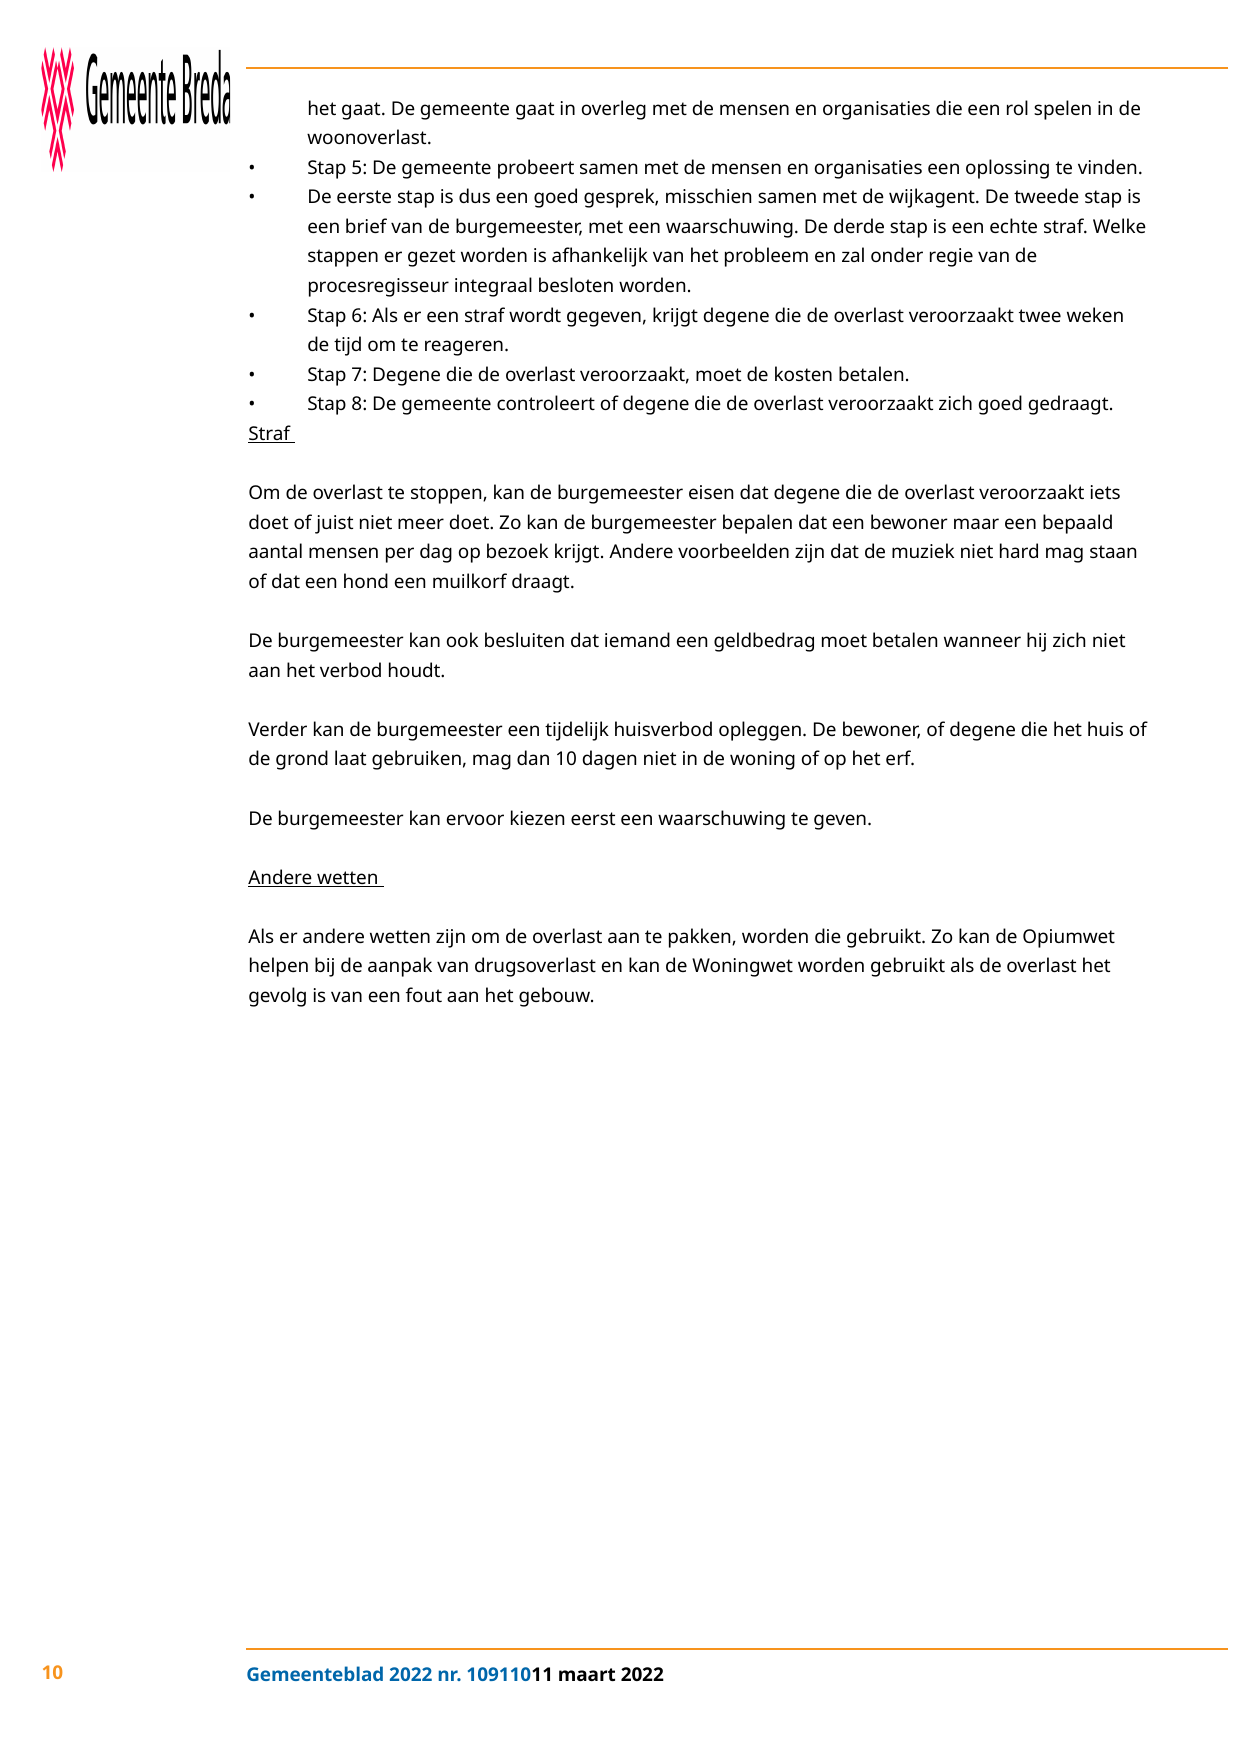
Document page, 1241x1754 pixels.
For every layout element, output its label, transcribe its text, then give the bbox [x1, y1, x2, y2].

text Om de overlast te stoppen, kan de burgemeester eisen dat degene die de overlast veroorzaakt iets doet of juist niet meer doet. Zo kan de burgemeester bepalen dat een bewoner maar een bepaald aantal mensen per dag op bezoek krijgt. Andere voorbeelden zijn dat de muziek niet hard mag staan of dat een hond een muilkorf draagt. [248, 479, 1152, 594]
text De burgemeester kan ook besluiten dat iemand een geldbedrag moet betalen wanneer hij zich niet aan het verbod houdt. [248, 627, 1152, 683]
text Verder kan de burgemeester een tijdelijk huisverbod opleggen. De bewoner, of degene die het huis of de grond laat gebruiken, mag dan 10 dagen niet in de woning of op het erf. [248, 716, 1152, 771]
text Andere wetten [248, 864, 1152, 890]
list het gaat. De gemeente gaat in overleg met de mensen en organisaties die een rol spelen in de woonoverlast. [248, 95, 1152, 150]
text Als er andere wetten zijn om de overlast aan te pakken, worden die gebruikt. Zo kan de Opiumwet helpen bij de aanpak van drugsoverlast en kan de Woningwet worden gebruikt als de overlast het gevolg is van een fout aan het gebouw. [248, 923, 1152, 1008]
text De burgemeester kan ervoor kiezen eerst een waarschuwing te geven. [248, 805, 1152, 831]
text Straf [248, 420, 1152, 446]
picture [41, 47, 231, 172]
list Stap 5: De gemeente probeert samen met de mensen en organisaties een oplossing te vinden. [248, 154, 1152, 180]
list Stap 7: Degene die de overlast veroorzaakt, moet de kosten betalen. [248, 361, 1152, 387]
list Stap 8: De gemeente controleert of degene die de overlast veroorzaakt zich goed gedraagt. [248, 391, 1152, 416]
list De eerste stap is dus een goed gesprek, misschien samen met de wijkagent. De tweede stap is een brief van de burgemeester, met een waarschuwing. De derde stap is een echte straf. Welke stappen er gezet worden is afhankelijk van het probleem en zal onder regie van de procesregisseur integraal besloten worden. [248, 183, 1152, 298]
list Stap 6: Als er een straf wordt gegeven, krijgt degene die de overlast veroorzaakt twee weken de tijd om te reageren. [248, 302, 1152, 357]
